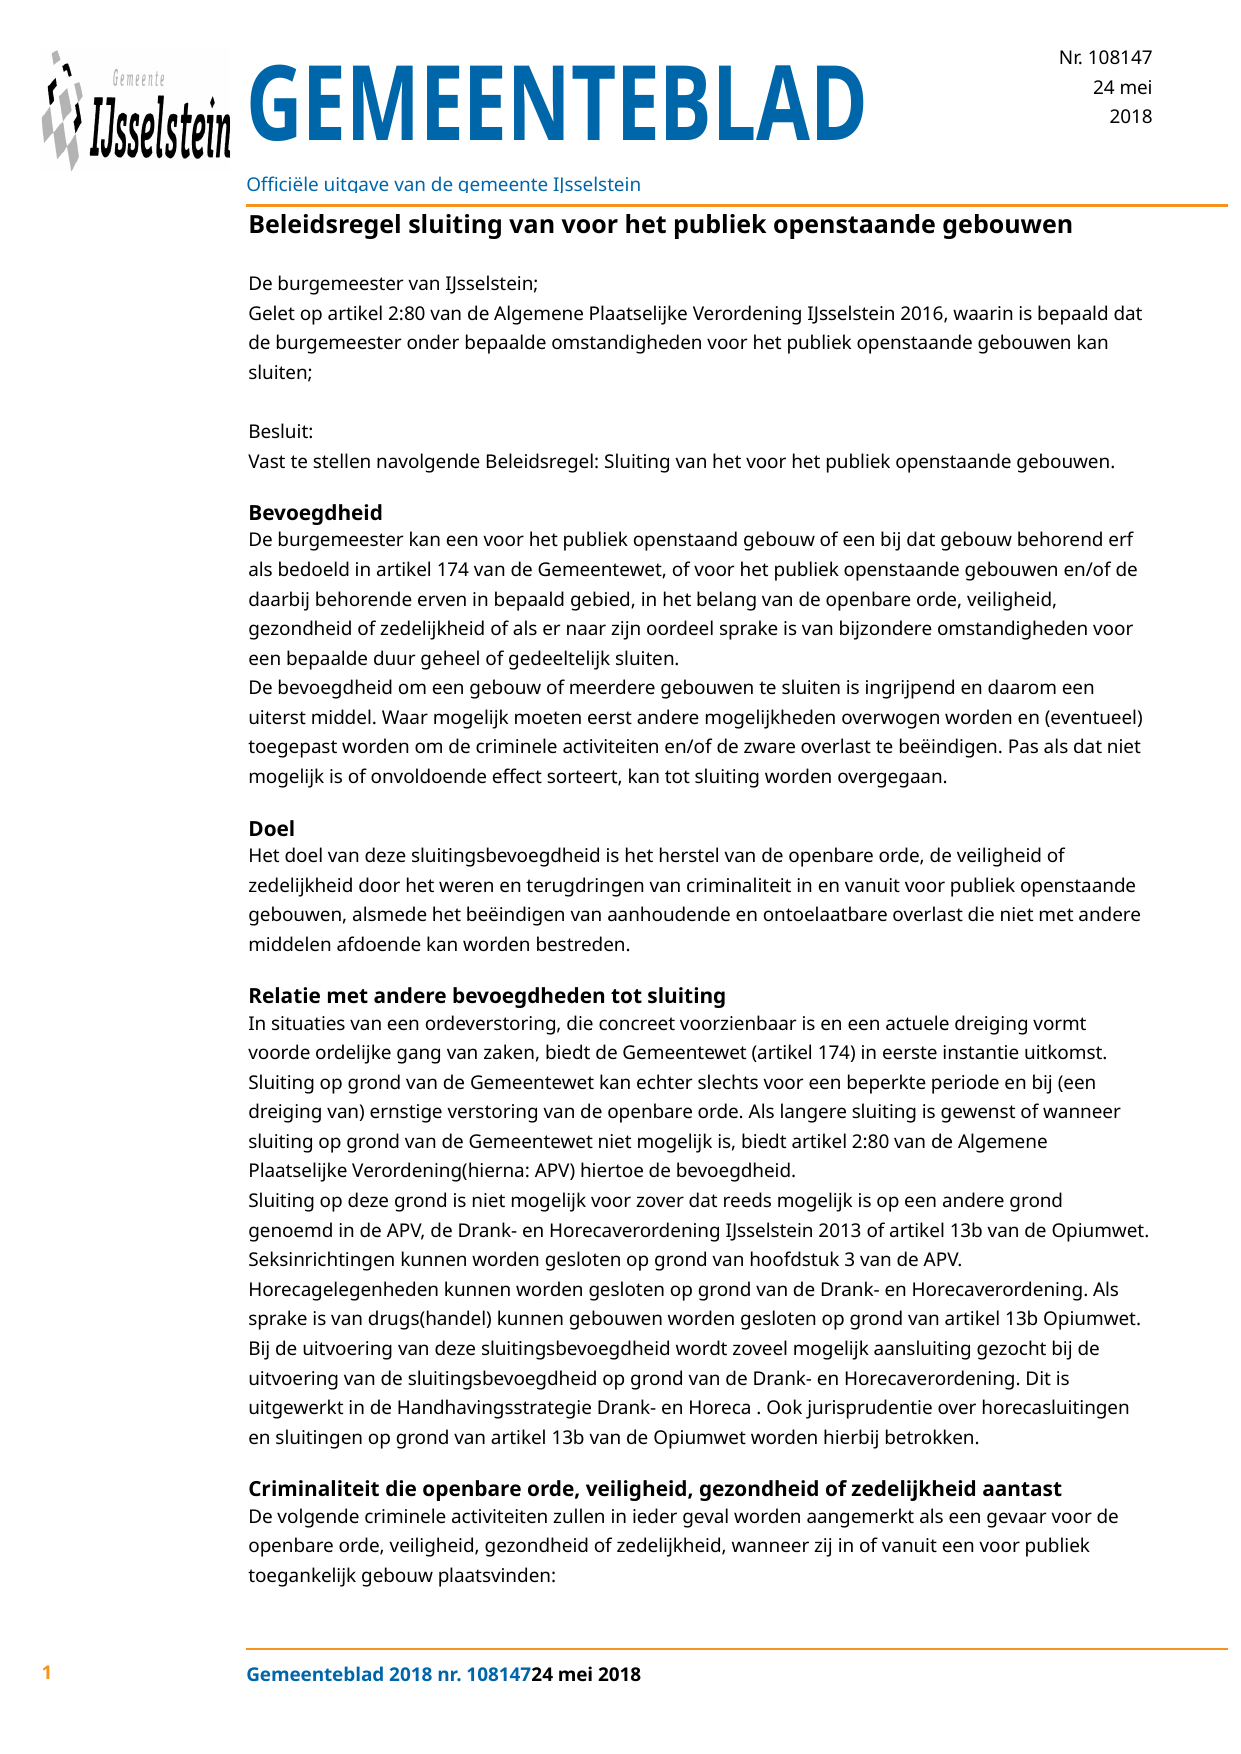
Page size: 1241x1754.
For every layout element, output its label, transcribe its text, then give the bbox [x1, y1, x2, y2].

text Besluit: [248, 418, 1152, 444]
text De volgende criminele activiteiten zullen in ieder geval worden aangemerkt als een gevaar voor de openbare orde, veiligheid, gezondheid of zedelijkheid, wanneer zij in of vanuit een voor publiek toegankelijk gebouw plaatsvinden: [248, 1503, 1152, 1588]
text Bij de uitvoering van deze sluitingsbevoegdheid wordt zoveel mogelijk aansluiting gezocht bij de uitvoering van de sluitingsbevoegdheid op grond van de Drank- en Horecaverordening. Dit is uitgewerkt in de Handhavingsstrategie Drank- en Horeca . Ook jurisprudentie over horecasluitingen en sluitingen op grond van artikel 13b van de Opiumwet worden hierbij betrokken. [248, 1335, 1152, 1450]
text In situaties van een ordeverstoring, die concreet voorzienbaar is en een actuele dreiging vormt voorde ordelijke gang van zaken, biedt de Gemeentewet (artikel 174) in eerste instantie uitkomst. Sluiting op grond van de Gemeentewet kan echter slechts voor een beperkte periode en bij (een dreiging van) ernstige verstoring van de openbare orde. Als langere sluiting is gewenst of wanneer sluiting op grond van de Gemeentewet niet mogelijk is, biedt artikel 2:80 van de Algemene Plaatselijke Verordening(hierna: APV) hiertoe de bevoegdheid. [248, 1010, 1152, 1183]
picture [41, 47, 231, 172]
text Beleidsregel sluiting van voor het publiek openstaande gebouwen [248, 207, 1152, 241]
text Relatie met andere bevoegdheden tot sluiting [248, 981, 1152, 1010]
text Bevoegdheid [248, 498, 1152, 527]
text Criminaliteit die openbare orde, veiligheid, gezondheid of zedelijkheid aantast [248, 1474, 1152, 1503]
text De burgemeester van IJsselstein; [248, 270, 1152, 296]
text Gelet op artikel 2:80 van de Algemene Plaatselijke Verordening IJsselstein 2016, waarin is bepaald dat de burgemeester onder bepaalde omstandigheden voor het publiek openstaande gebouwen kan sluiten; [248, 300, 1152, 385]
text Het doel van deze sluitingsbevoegdheid is het herstel van de openbare orde, de veiligheid of zedelijkheid door het weren en terugdringen van criminaliteit in en vanuit voor publiek openstaande gebouwen, alsmede het beëindigen van aanhoudende en ontoelaatbare overlast die niet met andere middelen afdoende kan worden bestreden. [248, 842, 1152, 957]
text Doel [248, 814, 1152, 842]
text Vast te stellen navolgende Beleidsregel: Sluiting van het voor het publiek openstaande gebouwen. [248, 448, 1152, 473]
text De bevoegdheid om een gebouw of meerdere gebouwen te sluiten is ingrijpend en daarom een uiterst middel. Waar mogelijk moeten eerst andere mogelijkheden overwogen worden en (eventueel) toegepast worden om de criminele activiteiten en/of de zware overlast te beëindigen. Pas als dat niet mogelijk is of onvoldoende effect sorteert, kan tot sluiting worden overgegaan. [248, 674, 1152, 789]
text De burgemeester kan een voor het publiek openstaand gebouw of een bij dat gebouw behorend erf als bedoeld in artikel 174 van de Gemeentewet, of voor het publiek openstaande gebouwen en/of de daarbij behorende erven in bepaald gebied, in het belang van de openbare orde, veiligheid, gezondheid of zedelijkheid of als er naar zijn oordeel sprake is van bijzondere omstandigheden voor een bepaalde duur geheel of gedeeltelijk sluiten. [248, 527, 1152, 671]
text Sluiting op deze grond is niet mogelijk voor zover dat reeds mogelijk is op een andere grond genoemd in de APV, de Drank- en Horecaverordening IJsselstein 2013 of artikel 13b van de Opiumwet. Seksinrichtingen kunnen worden gesloten op grond van hoofdstuk 3 van de APV. Horecagelegenheden kunnen worden gesloten op grond van de Drank- en Horecaverordening. Als sprake is van drugs(handel) kunnen gebouwen worden gesloten op grond van artikel 13b Opiumwet. [248, 1187, 1152, 1331]
